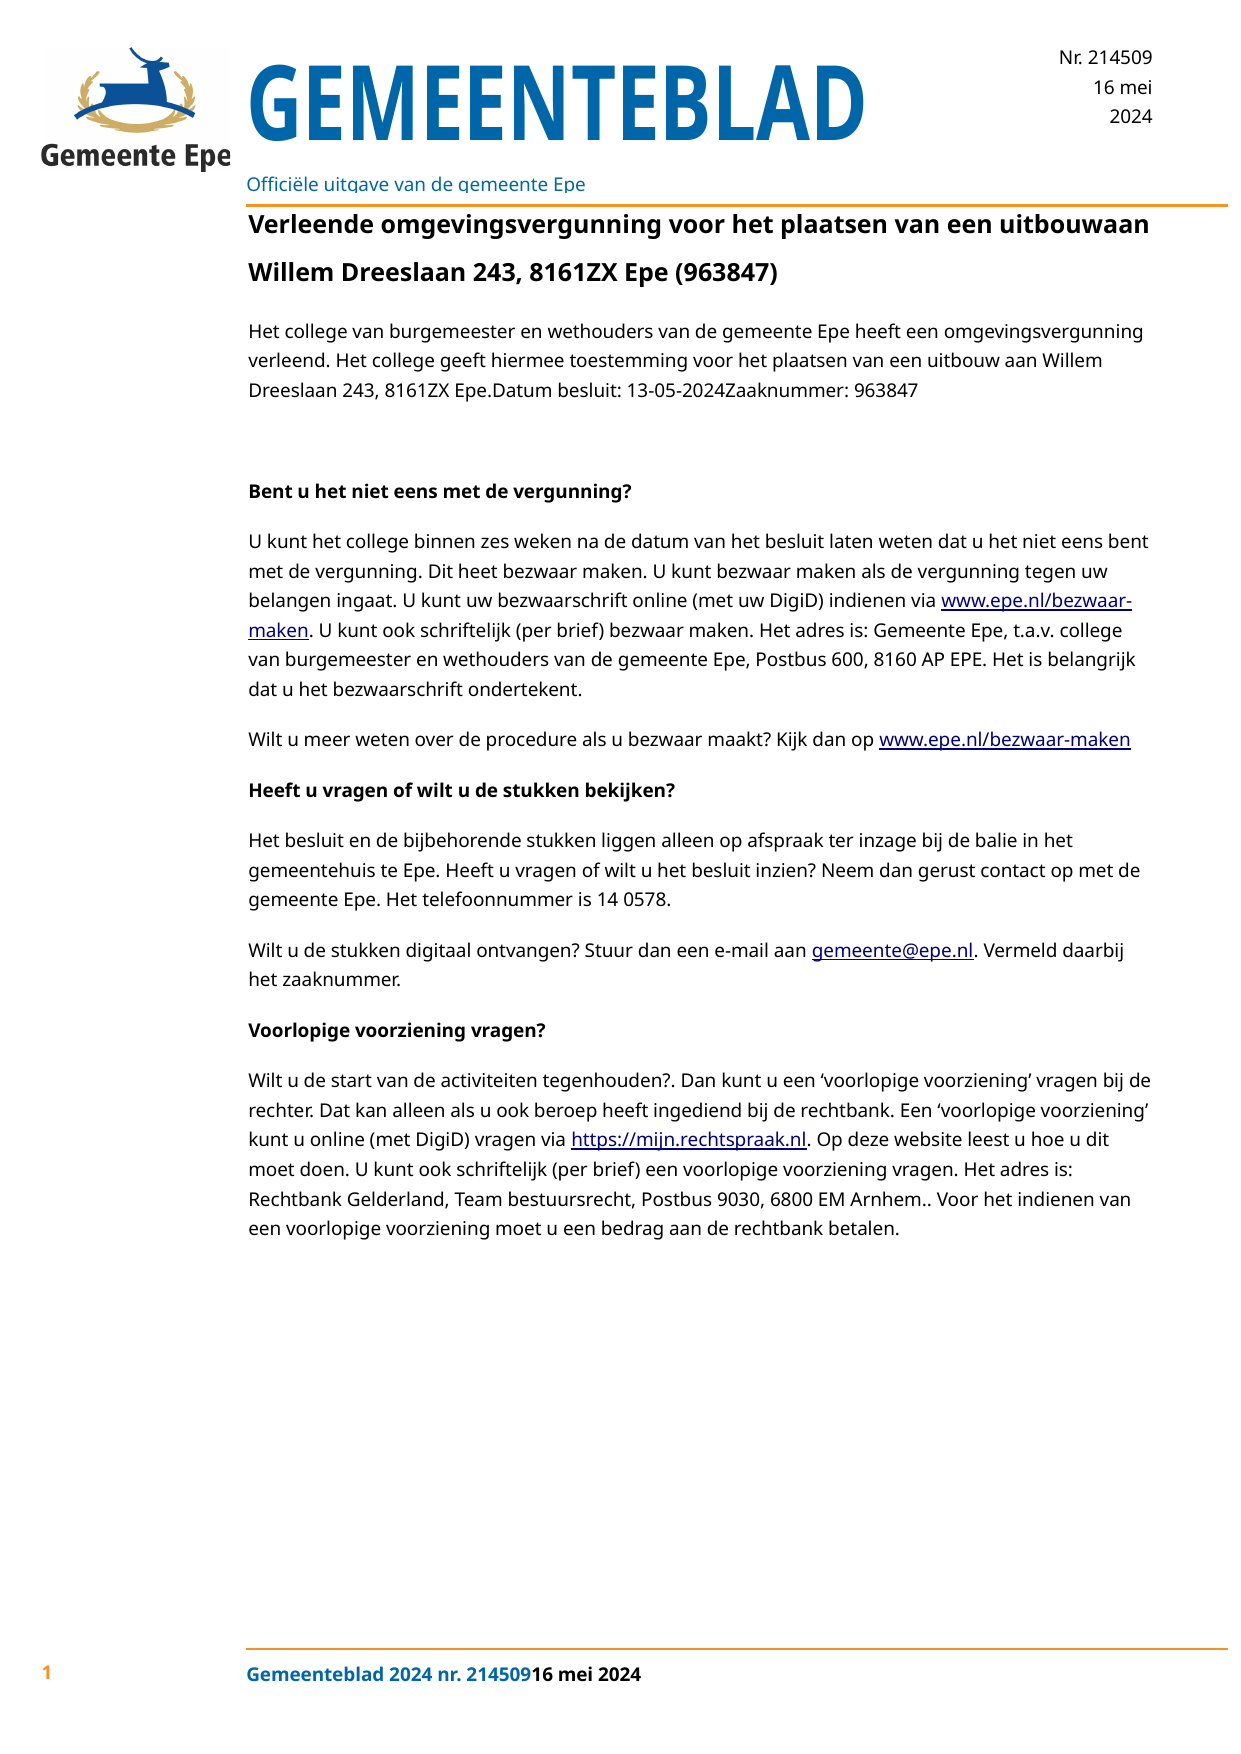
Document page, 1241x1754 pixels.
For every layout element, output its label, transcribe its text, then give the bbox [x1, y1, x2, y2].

text Bent u het niet eens met de vergunning? [248, 478, 1152, 504]
text Voorlopige voorziening vragen? [248, 1017, 1152, 1043]
text Wilt u de start van de activiteiten tegenhouden?. Dan kunt u een ‘voorlopige voorziening’ vragen bij de rechter. Dat kan alleen als u ook beroep heeft ingediend bij de rechtbank. Een ‘voorlopige voorziening’ kunt u online (met DigiD) vragen via https://mijn.rechtspraak.nl. Op deze website leest u hoe u dit moet doen. U kunt ook schriftelijk (per brief) een voorlopige voorziening vragen. Het adres is: Rechtbank Gelderland, Team bestuursrecht, Postbus 9030, 6800 EM Arnhem.. Voor het indienen van een voorlopige voorziening moet u een bedrag aan de rechtbank betalen. [248, 1067, 1152, 1241]
text Het college van burgemeester en wethouders van de gemeente Epe heeft een omgevingsvergunning verleend. Het college geeft hiermee toestemming voor het plaatsen van een uitbouw aan Willem Dreeslaan 243, 8161ZX Epe.Datum besluit: 13-05-2024Zaaknummer: 963847 [248, 318, 1152, 403]
text Wilt u meer weten over de procedure als u bezwaar maakt? Kijk dan op www.epe.nl/bezwaar-maken [248, 727, 1152, 752]
picture [41, 47, 231, 172]
text Wilt u de stukken digitaal ontvangen? Stuur dan een e-mail aan gemeente@epe.nl. Vermeld daarbij het zaaknummer. [248, 937, 1152, 992]
text U kunt het college binnen zes weken na de datum van het besluit laten weten dat u het niet eens bent met de vergunning. Dit heet bezwaar maken. U kunt bezwaar maken als de vergunning tegen uw belangen ingaat. U kunt uw bezwaarschrift online (met uw DigiD) indienen via www.epe.nl/bezwaar-maken. U kunt ook schriftelijk (per brief) bezwaar maken. Het adres is: Gemeente Epe, t.a.v. college van burgemeester en wethouders van de gemeente Epe, Postbus 600, 8160 AP EPE. Het is belangrijk dat u het bezwaarschrift ondertekent. [248, 528, 1152, 702]
text Het besluit en de bijbehorende stukken liggen alleen op afspraak ter inzage bij de balie in het gemeentehuis te Epe. Heeft u vragen of wilt u het besluit inzien? Neem dan gerust contact op met de gemeente Epe. Het telefoonnummer is 14 0578. [248, 827, 1152, 912]
text Heeft u vragen of wilt u de stukken bekijken? [248, 777, 1152, 803]
text Verleende omgevingsvergunning voor het plaatsen van een uitbouwaan Willem Dreeslaan 243, 8161ZX Epe (963847) [248, 207, 1152, 288]
